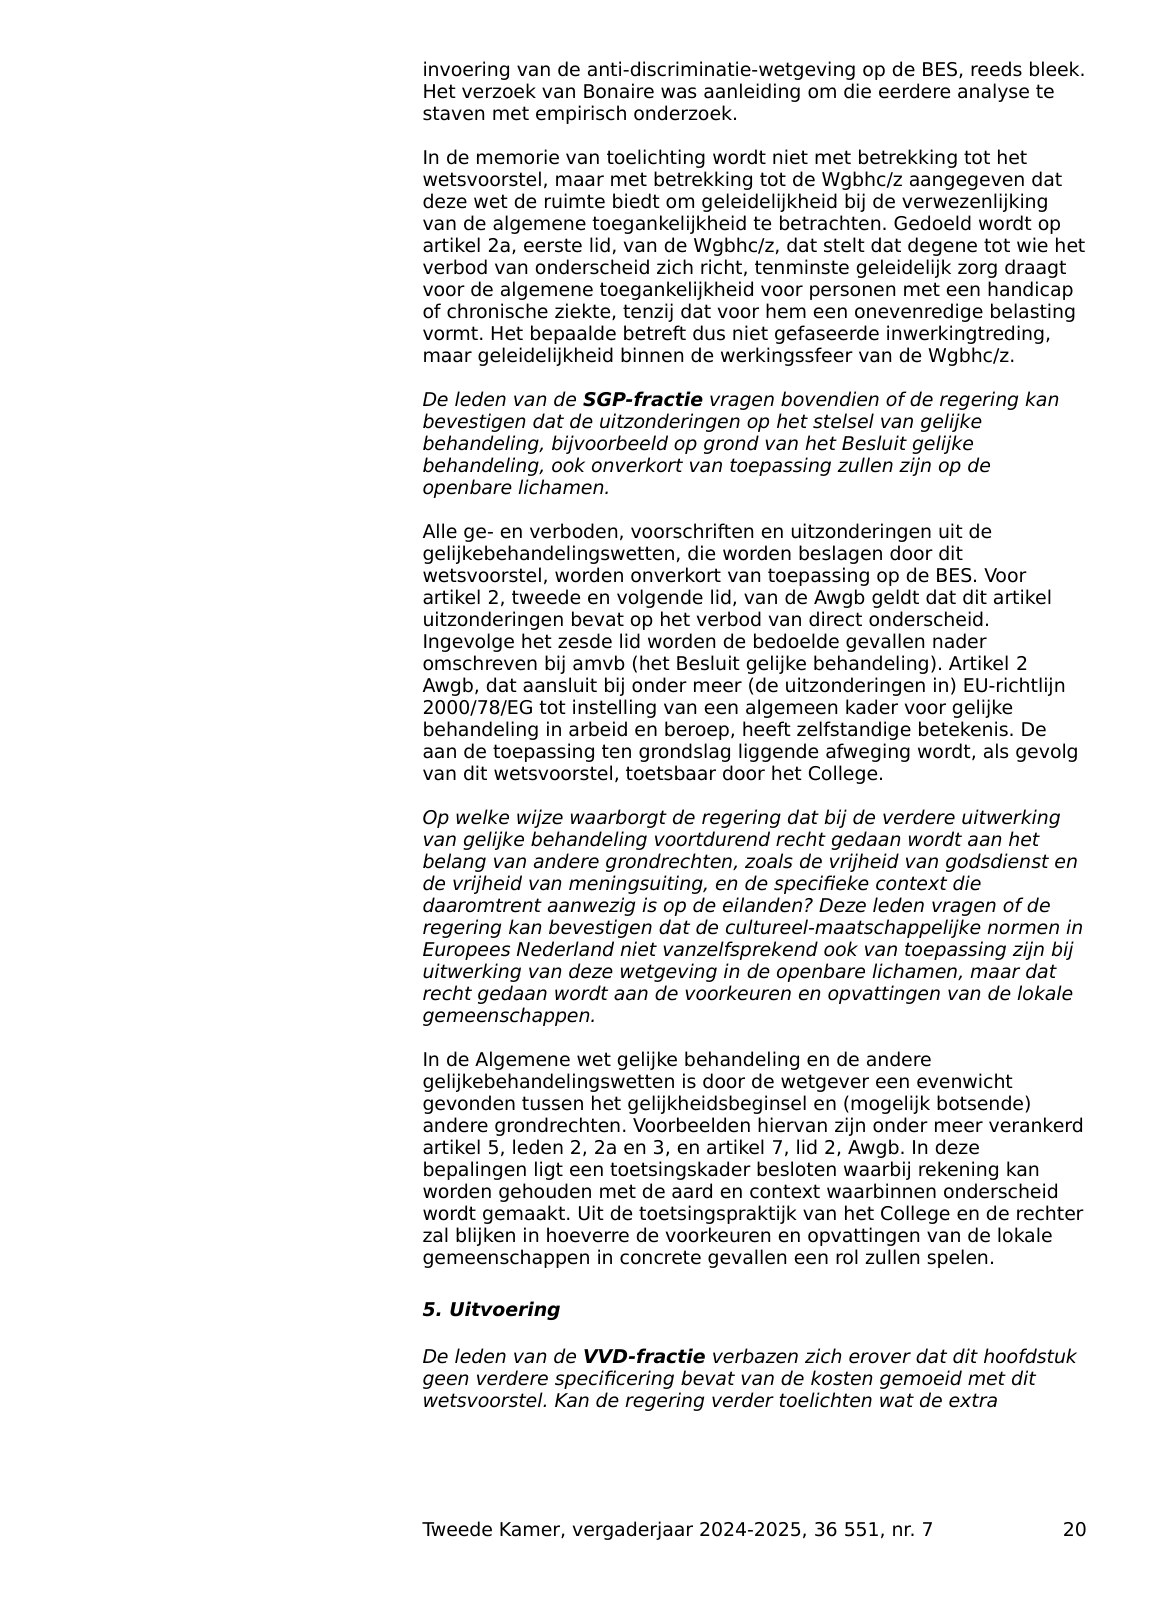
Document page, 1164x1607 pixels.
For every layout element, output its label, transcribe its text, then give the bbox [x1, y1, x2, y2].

text Op welke wijze waarborgt de regering dat bij de verdere uitwerking van gelijke behandeling voortdurend recht gedaan wordt aan het belang van andere grondrechten, zoals de vrijheid van godsdienst en de vrijheid van meningsuiting, en de specifieke context die daaromtrent aanwezig is op de eilanden? Deze leden vragen of de regering kan bevestigen dat de cultureel-maatschappelijke normen in Europees Nederland niet vanzelfsprekend ook van toepassing zijn bij uitwerking van deze wetgeving in de openbare lichamen, maar dat recht gedaan wordt aan de voorkeuren en opvattingen van de lokale gemeenschappen. [422, 807, 1087, 1027]
text In de memorie van toelichting wordt niet met betrekking tot het wetsvoorstel, maar met betrekking tot de Wgbhc/z aangegeven dat deze wet de ruimte biedt om geleidelijkheid bij de verwezenlijking van de algemene toegankelijkheid te betrachten. Gedoeld wordt op artikel 2a, eerste lid, van de Wgbhc/z, dat stelt dat degene tot wie het verbod van onderscheid zich richt, tenminste geleidelijk zorg draagt voor de algemene toegankelijkheid voor personen met een handicap of chronische ziekte, tenzij dat voor hem een onevenredige belasting vormt. Het bepaalde betreft dus niet gefaseerde inwerkingtreding, maar geleidelijkheid binnen de werkingssfeer van de Wgbhc/z. [422, 147, 1087, 367]
text In de Algemene wet gelijke behandeling en de andere gelijkebehandelingswetten is door de wetgever een evenwicht gevonden tussen het gelijkheidsbeginsel en (mogelijk botsende) andere grondrechten. Voorbeelden hiervan zijn onder meer verankerd artikel 5, leden 2, 2a en 3, en artikel 7, lid 2, Awgb. In deze bepalingen ligt een toetsingskader besloten waarbij rekening kan worden gehouden met de aard en context waarbinnen onderscheid wordt gemaakt. Uit de toetsingspraktijk van het College en de rechter zal blijken in hoeverre de voorkeuren en opvattingen van de lokale gemeenschappen in concrete gevallen een rol zullen spelen. [422, 1049, 1087, 1269]
text De leden van de SGP-fractie vragen bovendien of de regering kan bevestigen dat de uitzonderingen op het stelsel van gelijke behandeling, bijvoorbeeld op grond van het Besluit gelijke behandeling, ook onverkort van toepassing zullen zijn op de openbare lichamen. [422, 389, 1087, 499]
text invoering van de anti-discriminatie-wetgeving op de BES, reeds bleek. Het verzoek van Bonaire was aanleiding om die eerdere analyse te staven met empirisch onderzoek. [422, 59, 1087, 125]
subtitle 5. Uitvoering [422, 1299, 1087, 1321]
text De leden van de VVD-fractie verbazen zich erover dat dit hoofdstuk geen verdere specificering bevat van de kosten gemoeid met dit wetsvoorstel. Kan de regering verder toelichten wat de extra [422, 1346, 1087, 1412]
text Alle ge- en verboden, voorschriften en uitzonderingen uit de gelijkebehandelingswetten, die worden beslagen door dit wetsvoorstel, worden onverkort van toepassing op de BES. Voor artikel 2, tweede en volgende lid, van de Awgb geldt dat dit artikel uitzonderingen bevat op het verbod van direct onderscheid. Ingevolge het zesde lid worden de bedoelde gevallen nader omschreven bij amvb (het Besluit gelijke behandeling). Artikel 2 Awgb, dat aansluit bij onder meer (de uitzonderingen in) EU-richtlijn 2000/78/EG tot instelling van een algemeen kader voor gelijke behandeling in arbeid en beroep, heeft zelfstandige betekenis. De aan de toepassing ten grondslag liggende afweging wordt, als gevolg van dit wetsvoorstel, toetsbaar door het College. [422, 521, 1087, 785]
